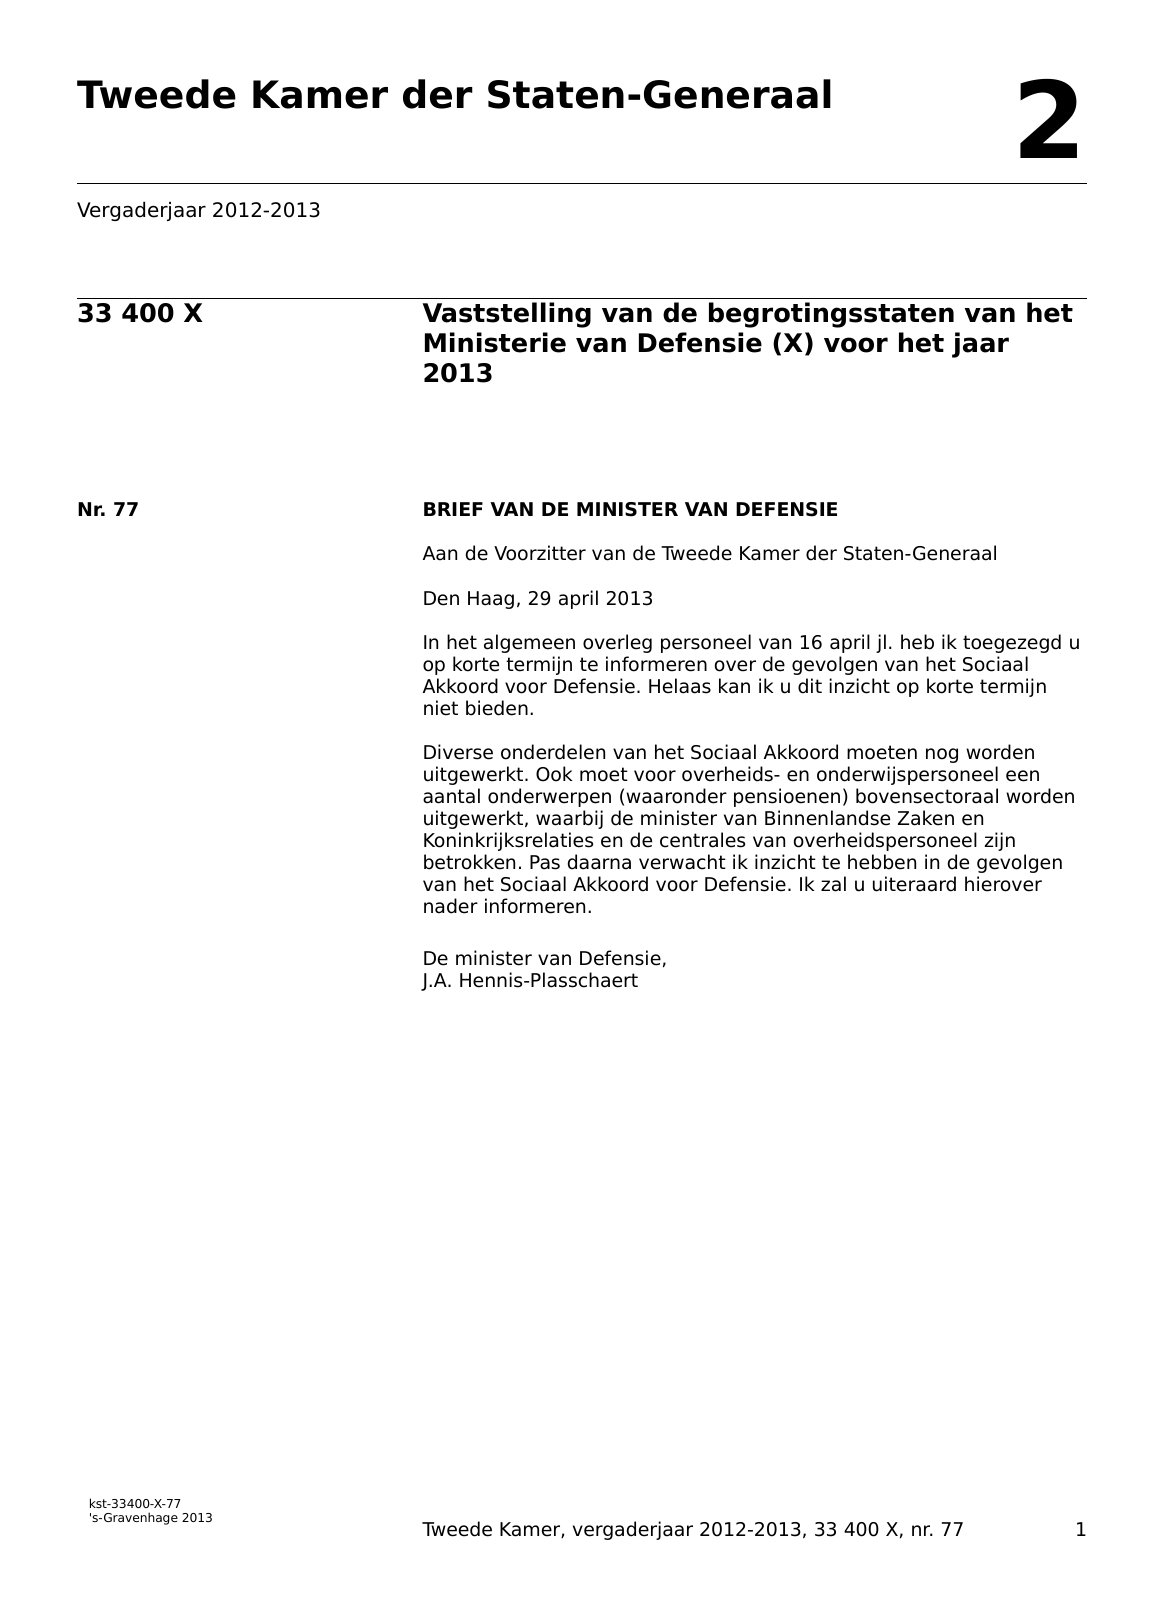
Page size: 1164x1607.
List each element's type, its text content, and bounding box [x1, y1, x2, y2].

text kst-33400-X-77 [88, 1497, 323, 1511]
text Den Haag, 29 april 2013 [422, 587, 1087, 609]
table_cell Vergaderjaar 2012-2013 [77, 184, 1087, 298]
text In het algemeen overleg personeel van 16 april jl. heb ik toegezegd u op korte termijn te informeren over de gevolgen van het Sociaal Akkoord voor Defensie. Helaas kan ik u dit inzicht op korte termijn niet bieden. [422, 632, 1087, 719]
table_header 2 [886, 59, 1087, 183]
subtitle 33 400 X Vaststelling van de begrotingsstaten van het Ministerie van Defensie (X) voor het jaar 2013 [77, 299, 1087, 388]
text De minister van Defensie, J.A. Hennis-Plasschaert [422, 947, 1087, 991]
text Diverse onderdelen van het Sociaal Akkoord moeten nog worden uitgewerkt. Ook moet voor overheids- en onderwijspersoneel een aantal onderwerpen (waaronder pensioenen) bovensectoraal worden uitgewerkt, waarbij de minister van Binnenlandse Zaken en Koninkrijksrelaties en de centrales van overheidspersoneel zijn betrokken. Pas daarna verwacht ik inzicht te hebben in de gevolgen van het Sociaal Akkoord voor Defensie. Ik zal u uiteraard hierover nader informeren. [422, 742, 1087, 917]
subtitle Nr. 77 BRIEF VAN DE MINISTER VAN DEFENSIE [77, 499, 1087, 521]
text Aan de Voorzitter van de Tweede Kamer der Staten-Generaal [422, 543, 1087, 565]
table_header Tweede Kamer der Staten-Generaal [77, 59, 886, 183]
text 's-Gravenhage 2013 [88, 1511, 323, 1525]
